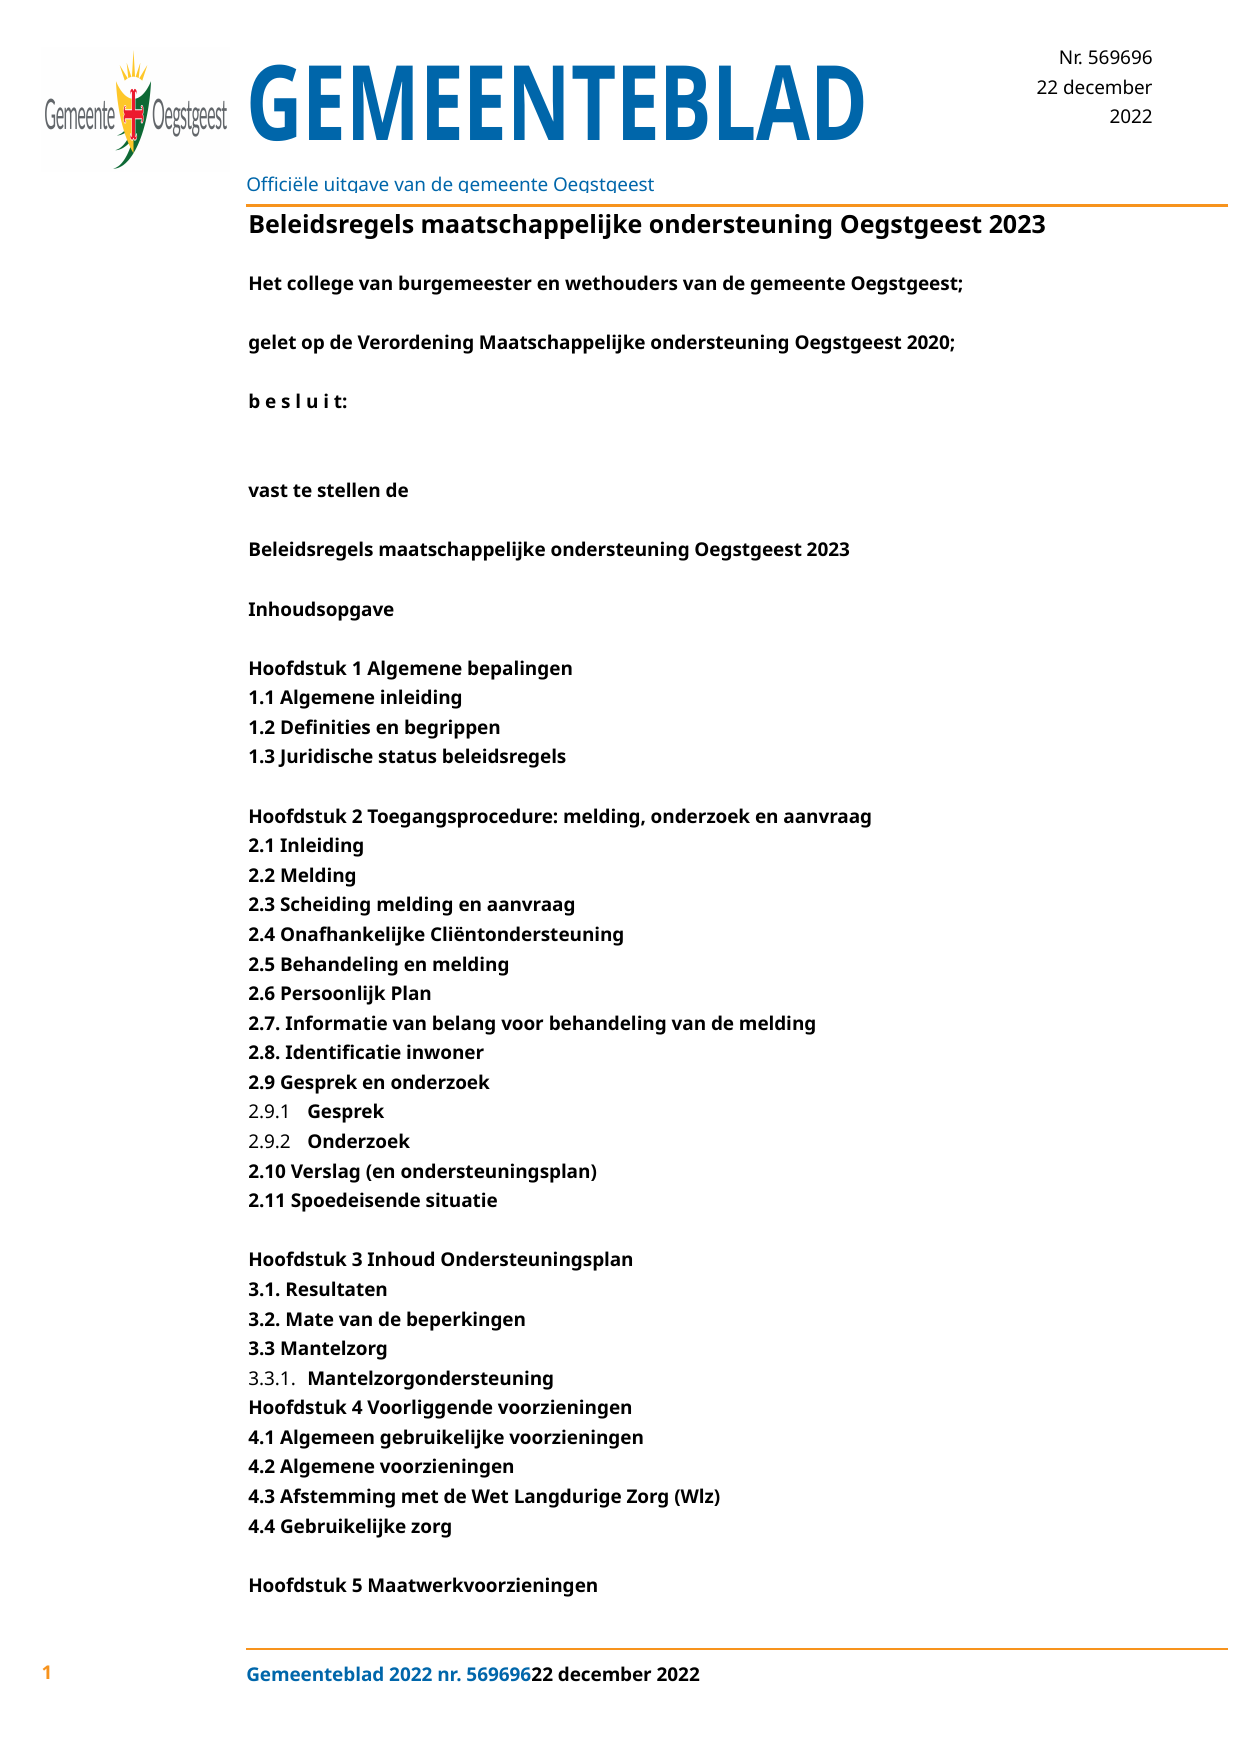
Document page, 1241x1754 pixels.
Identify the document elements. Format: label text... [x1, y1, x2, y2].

text Hoofdstuk 5 Maatwerkvoorzieningen [248, 1572, 1152, 1598]
text Hoofdstuk 4 Voorliggende voorzieningen [248, 1394, 1152, 1420]
text 3.2. Mate van de beperkingen [248, 1306, 1152, 1331]
text 1.2 Definities en begrippen [248, 714, 1152, 740]
list Mantelzorgondersteuning [248, 1365, 1152, 1391]
text 2.7. Informatie van belang voor behandeling van de melding [248, 1010, 1152, 1036]
text 2.9 Gesprek en onderzoek [248, 1069, 1152, 1095]
text 2.6 Persoonlijk Plan [248, 980, 1152, 1006]
text 4.3 Afstemming met de Wet Langdurige Zorg (Wlz) [248, 1483, 1152, 1509]
text 4.2 Algemene voorzieningen [248, 1454, 1152, 1479]
text Hoofdstuk 2 Toegangsprocedure: melding, onderzoek en aanvraag [248, 803, 1152, 828]
text Inhoudsopgave [248, 596, 1152, 621]
text Beleidsregels maatschappelijke ondersteuning Oegstgeest 2023 [248, 537, 1152, 562]
text 4.4 Gebruikelijke zorg [248, 1513, 1152, 1538]
text Hoofdstuk 1 Algemene bepalingen [248, 655, 1152, 681]
text 3.1. Resultaten [248, 1276, 1152, 1302]
text 1.1 Algemene inleiding [248, 684, 1152, 710]
text 3.3 Mantelzorg [248, 1335, 1152, 1361]
text vast te stellen de [248, 477, 1152, 503]
text Hoofdstuk 3 Inhoud Ondersteuningsplan [248, 1247, 1152, 1272]
text gelet op de Verordening Maatschappelijke ondersteuning Oegstgeest 2020; [248, 329, 1152, 355]
list Gesprek [248, 1099, 1152, 1124]
text b e s l u i t: [248, 389, 1152, 414]
text 4.1 Algemeen gebruikelijke voorzieningen [248, 1424, 1152, 1450]
text 2.4 Onafhankelijke Cliëntondersteuning [248, 921, 1152, 947]
text 2.11 Spoedeisende situatie [248, 1187, 1152, 1213]
text 1.3 Juridische status beleidsregels [248, 744, 1152, 769]
text 2.5 Behandeling en melding [248, 951, 1152, 976]
text 2.1 Inleiding [248, 832, 1152, 858]
text 2.8. Identificatie inwoner [248, 1039, 1152, 1065]
text Beleidsregels maatschappelijke ondersteuning Oegstgeest 2023 [248, 207, 1152, 241]
text 2.2 Melding [248, 862, 1152, 888]
text 2.3 Scheiding melding en aanvraag [248, 892, 1152, 917]
list Onderzoek [248, 1128, 1152, 1154]
text 2.10 Verslag (en ondersteuningsplan) [248, 1158, 1152, 1183]
text Het college van burgemeester en wethouders van de gemeente Oegstgeest; [248, 270, 1152, 296]
picture [41, 47, 231, 172]
